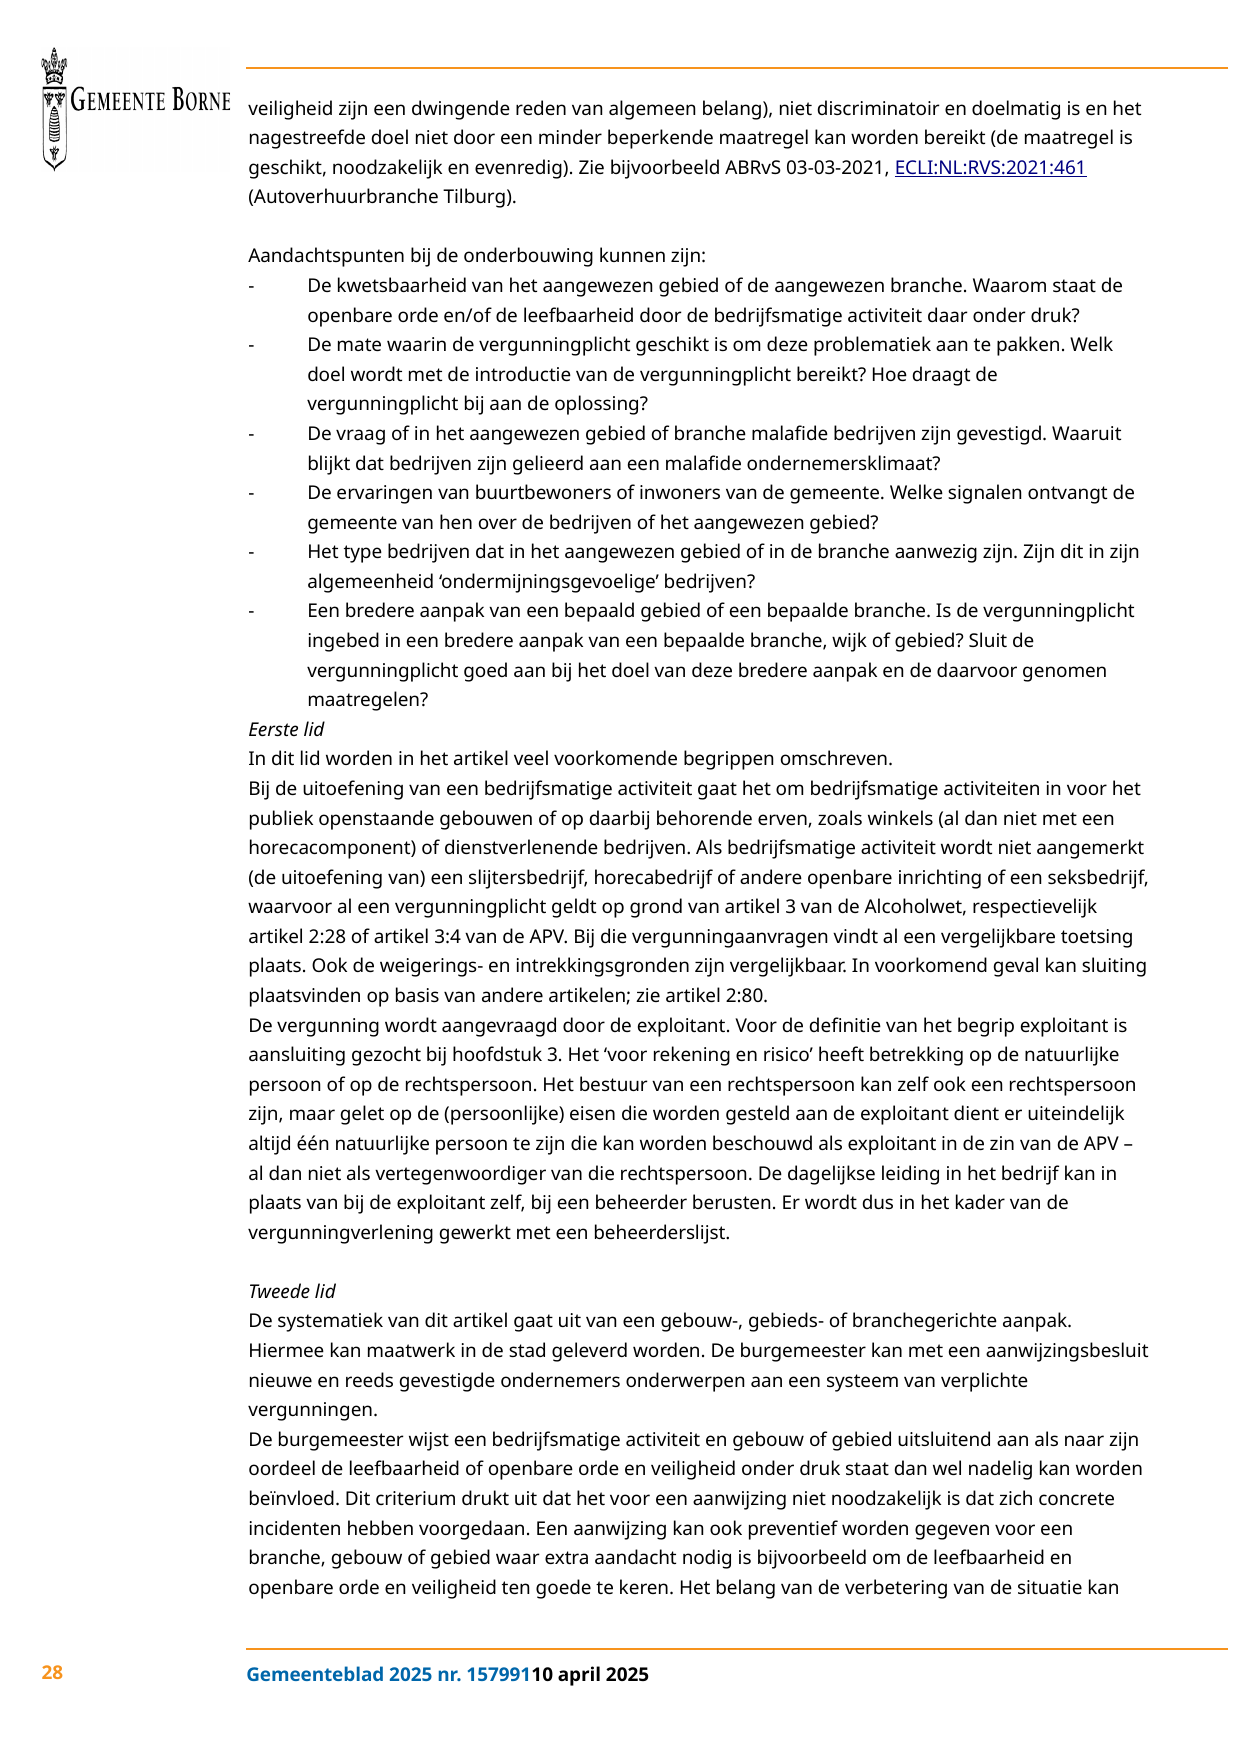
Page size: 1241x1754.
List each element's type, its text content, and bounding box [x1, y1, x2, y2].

list De kwetsbaarheid van het aangewezen gebied of de aangewezen branche. Waarom staat de openbare orde en/of de leefbaarheid door de bedrijfsmatige activiteit daar onder druk? [248, 272, 1152, 328]
list Een bredere aanpak van een bepaald gebied of een bepaalde branche. Is de vergunningplicht ingebed in een bredere aanpak van een bepaalde branche, wijk of gebied? Sluit de vergunningplicht goed aan bij het doel van deze bredere aanpak en de daarvoor genomen maatregelen? [248, 598, 1152, 712]
text Eerste lid [248, 716, 1152, 742]
list De ervaringen van buurtbewoners of inwoners van de gemeente. Welke signalen ontvangt de gemeente van hen over de bedrijven of het aangewezen gebied? [248, 479, 1152, 535]
list Het type bedrijven dat in het aangewezen gebied of in de branche aanwezig zijn. Zijn dit in zijn algemeenheid ‘ondermijningsgevoelige’ bedrijven? [248, 538, 1152, 594]
text In dit lid worden in het artikel veel voorkomende begrippen omschreven. [248, 746, 1152, 771]
text veiligheid zijn een dwingende reden van algemeen belang), niet discriminatoir en doelmatig is en het nagestreefde doel niet door een minder beperkende maatregel kan worden bereikt (de maatregel is geschikt, noodzakelijk en evenredig). Zie bijvoorbeeld ABRvS 03-03-2021, ECLI:NL:RVS:2021:461 (Autoverhuurbranche Tilburg). [248, 95, 1152, 209]
text De vergunning wordt aangevraagd door de exploitant. Voor de definitie van het begrip exploitant is aansluiting gezocht bij hoofdstuk 3. Het ‘voor rekening en risico’ heeft betrekking op de natuurlijke persoon of op de rechtspersoon. Het bestuur van een rechtspersoon kan zelf ook een rechtspersoon zijn, maar gelet op de (persoonlijke) eisen die worden gesteld aan de exploitant dient er uiteindelijk altijd één natuurlijke persoon te zijn die kan worden beschouwd als exploitant in de zin van de APV – al dan niet als vertegenwoordiger van die rechtspersoon. De dagelijkse leiding in het bedrijf kan in plaats van bij de exploitant zelf, bij een beheerder berusten. Er wordt dus in het kader van de vergunningverlening gewerkt met een beheerderslijst. [248, 1012, 1152, 1245]
list De vraag of in het aangewezen gebied of branche malafide bedrijven zijn gevestigd. Waaruit blijkt dat bedrijven zijn gelieerd aan een malafide ondernemersklimaat? [248, 420, 1152, 476]
text De burgemeester wijst een bedrijfsmatige activiteit en gebouw of gebied uitsluitend aan als naar zijn oordeel de leefbaarheid of openbare orde en veiligheid onder druk staat dan wel nadelig kan worden beïnvloed. Dit criterium drukt uit dat het voor een aanwijzing niet noodzakelijk is dat zich concrete incidenten hebben voorgedaan. Een aanwijzing kan ook preventief worden gegeven voor een branche, gebouw of gebied waar extra aandacht nodig is bijvoorbeeld om de leefbaarheid en openbare orde en veiligheid ten goede te keren. Het belang van de verbetering van de situatie kan [248, 1426, 1152, 1600]
text Tweede lid [248, 1278, 1152, 1304]
text De systematiek van dit artikel gaat uit van een gebouw-, gebieds- of branchegerichte aanpak. Hiermee kan maatwerk in de stad geleverd worden. De burgemeester kan met een aanwijzingsbesluit nieuwe en reeds gevestigde ondernemers onderwerpen aan een systeem van verplichte vergunningen. [248, 1308, 1152, 1422]
picture [41, 47, 231, 172]
text Aandachtspunten bij de onderbouwing kunnen zijn: [248, 243, 1152, 268]
list De mate waarin de vergunningplicht geschikt is om deze problematiek aan te pakken. Welk doel wordt met de introductie van de vergunningplicht bereikt? Hoe draagt de vergunningplicht bij aan de oplossing? [248, 331, 1152, 416]
text Bij de uitoefening van een bedrijfsmatige activiteit gaat het om bedrijfsmatige activiteiten in voor het publiek openstaande gebouwen of op daarbij behorende erven, zoals winkels (al dan niet met een horecacomponent) of dienstverlenende bedrijven. Als bedrijfsmatige activiteit wordt niet aangemerkt (de uitoefening van) een slijtersbedrijf, horecabedrijf of andere openbare inrichting of een seksbedrijf, waarvoor al een vergunningplicht geldt op grond van artikel 3 van de Alcoholwet, respectievelijk artikel 2:28 of artikel 3:4 van de APV. Bij die vergunningaanvragen vindt al een vergelijkbare toetsing plaats. Ook de weigerings- en intrekkingsgronden zijn vergelijkbaar. In voorkomend geval kan sluiting plaatsvinden op basis van andere artikelen; zie artikel 2:80. [248, 775, 1152, 1008]
